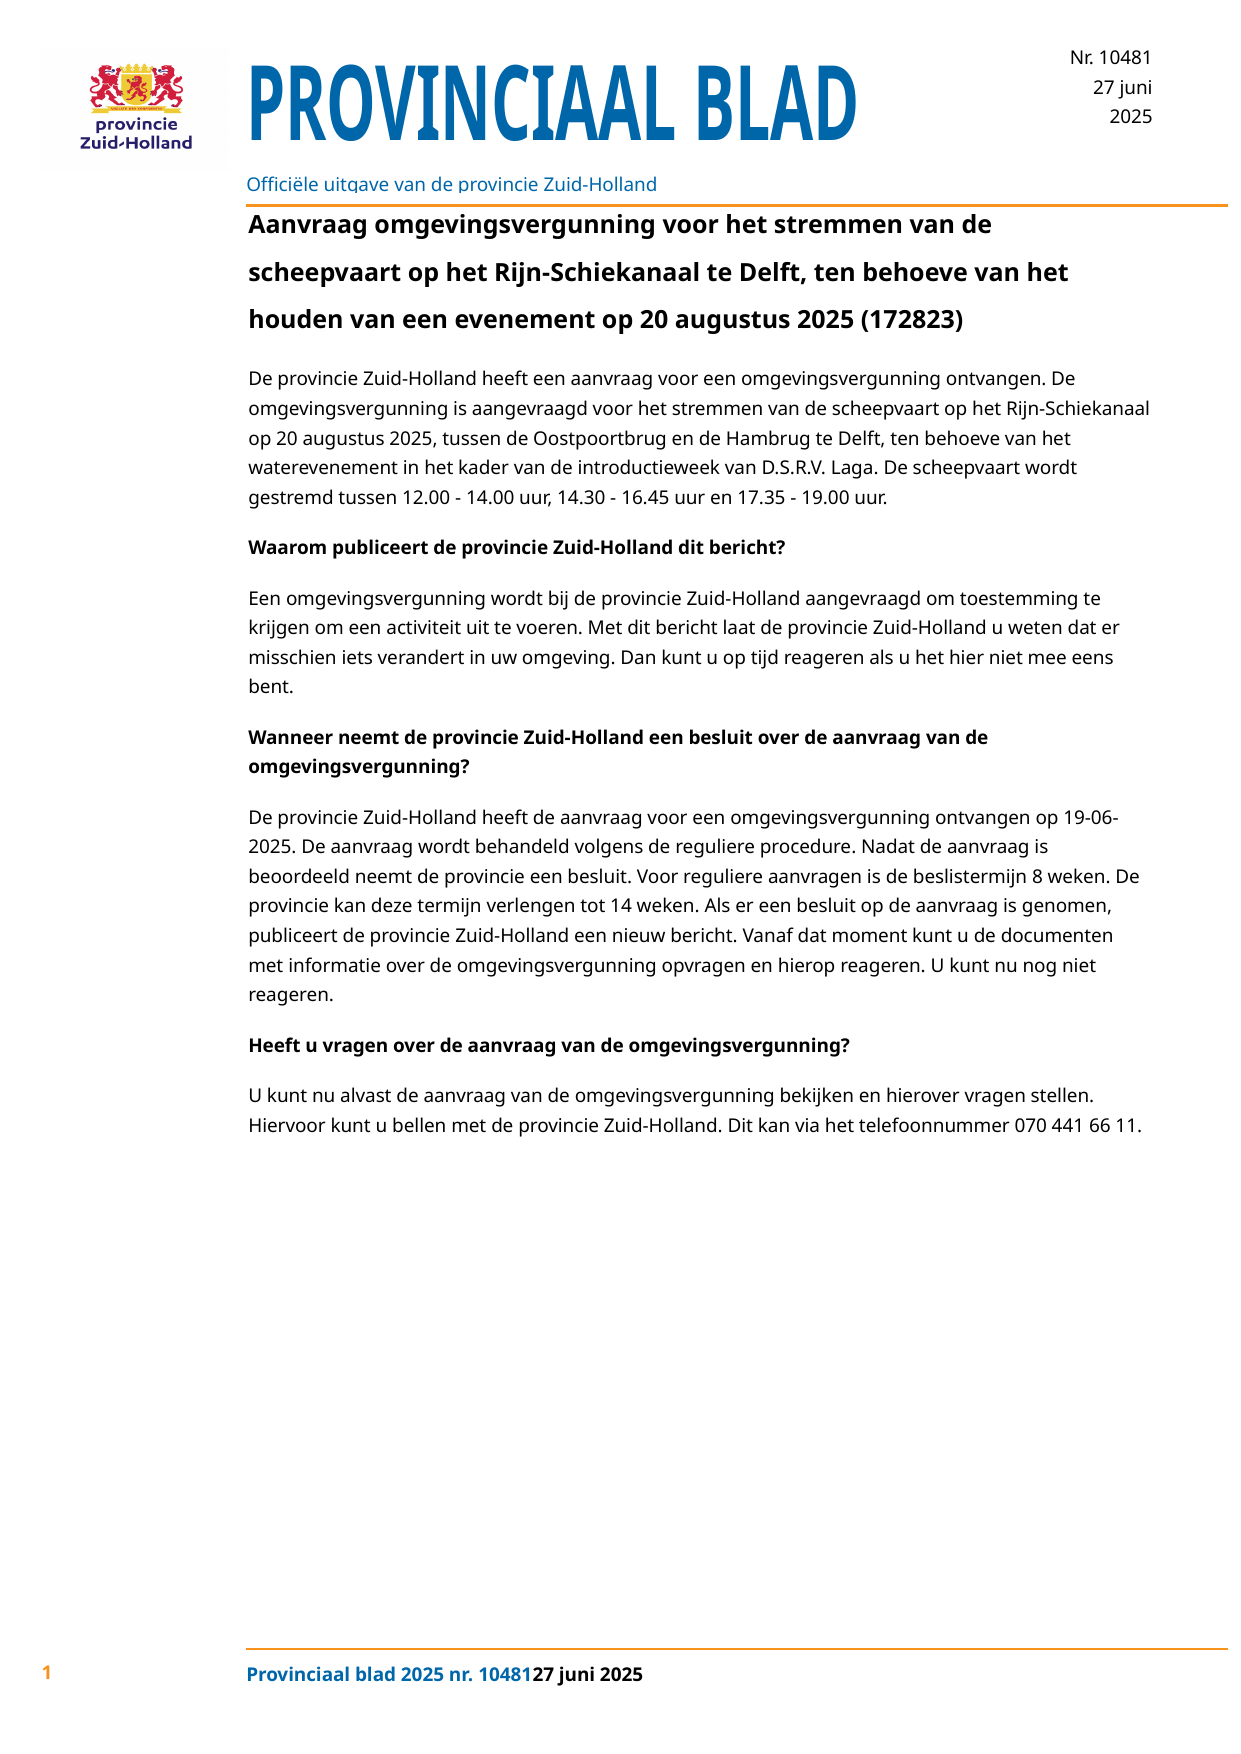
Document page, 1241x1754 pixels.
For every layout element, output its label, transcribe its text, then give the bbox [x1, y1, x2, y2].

text Waarom publiceert de provincie Zuid-Holland dit bericht? [248, 534, 1152, 560]
text U kunt nu alvast de aanvraag van de omgevingsvergunning bekijken en hierover vragen stellen. Hiervoor kunt u bellen met de provincie Zuid-Holland. Dit kan via het telefoonnummer 070 441 66 11. [248, 1082, 1152, 1137]
text De provincie Zuid-Holland heeft de aanvraag voor een omgevingsvergunning ontvangen op 19-06-2025. De aanvraag wordt behandeld volgens de reguliere procedure. Nadat de aanvraag is beoordeeld neemt de provincie een besluit. Voor reguliere aanvragen is de beslistermijn 8 weken. De provincie kan deze termijn verlengen tot 14 weken. Als er een besluit op de aanvraag is genomen, publiceert de provincie Zuid-Holland een nieuw bericht. Vanaf dat moment kunt u de documenten met informatie over de omgevingsvergunning opvragen en hierop reageren. U kunt nu nog niet reageren. [248, 804, 1152, 1007]
text Een omgevingsvergunning wordt bij de provincie Zuid-Holland aangevraagd om toestemming te krijgen om een activiteit uit te voeren. Met dit bericht laat de provincie Zuid-Holland u weten dat er misschien iets verandert in uw omgeving. Dan kunt u op tijd reageren als u het hier niet mee eens bent. [248, 585, 1152, 699]
text Wanneer neemt de provincie Zuid-Holland een besluit over de aanvraag van de omgevingsvergunning? [248, 724, 1152, 779]
text Heeft u vragen over de aanvraag van de omgevingsvergunning? [248, 1032, 1152, 1057]
text De provincie Zuid-Holland heeft een aanvraag voor een omgevingsvergunning ontvangen. De omgevingsvergunning is aangevraagd voor het stremmen van de scheepvaart op het Rijn-Schiekanaal op 20 augustus 2025, tussen de Oostpoortbrug en de Hambrug te Delft, ten behoeve van het waterevenement in het kader van de introductieweek van D.S.R.V. Laga. De scheepvaart wordt gestremd tussen 12.00 - 14.00 uur, 14.30 - 16.45 uur en 17.35 - 19.00 uur. [248, 366, 1152, 509]
picture [41, 47, 231, 172]
text Aanvraag omgevingsvergunning voor het stremmen van de scheepvaart op het Rijn-Schiekanaal te Delft, ten behoeve van het houden van een evenement op 20 augustus 2025 (172823) [248, 207, 1152, 336]
